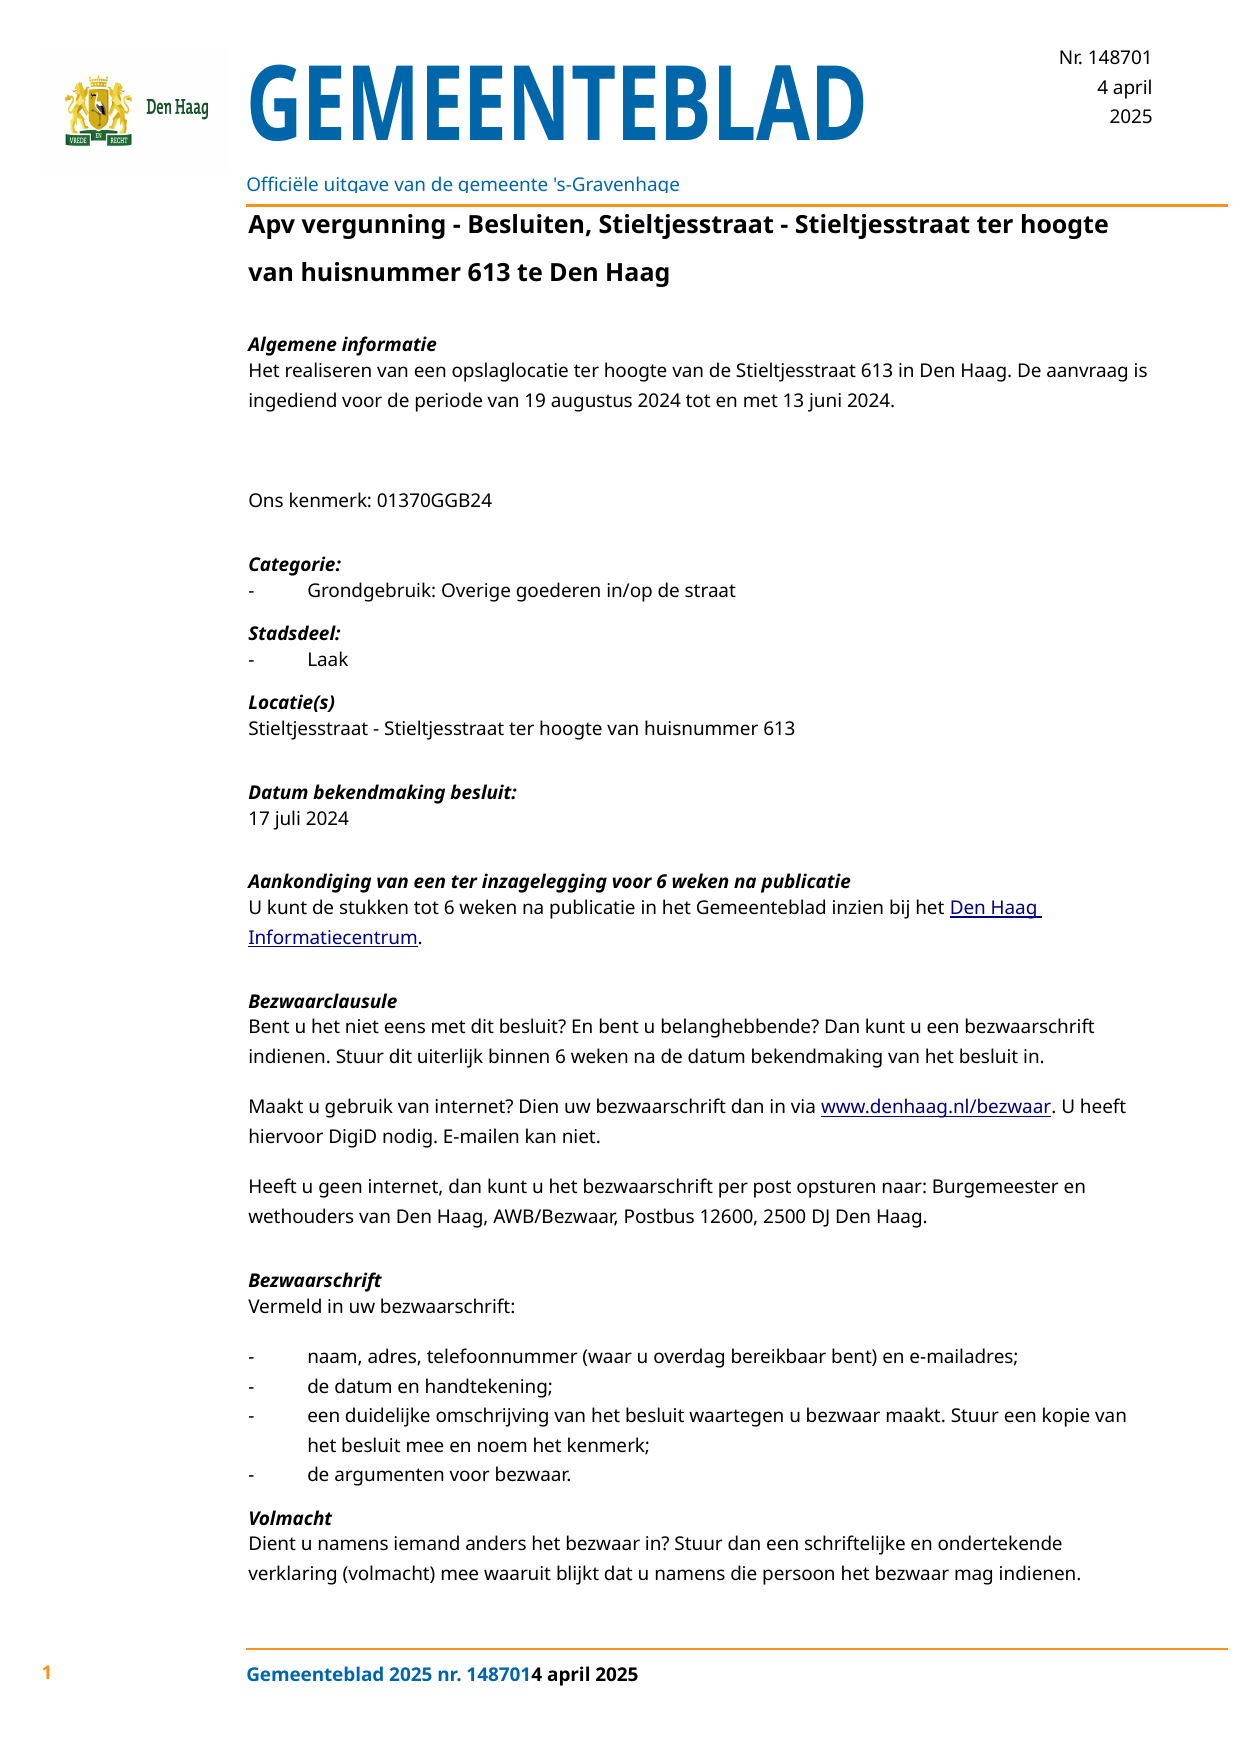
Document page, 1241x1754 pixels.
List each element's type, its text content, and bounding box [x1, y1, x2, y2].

picture [41, 47, 231, 172]
list Laak [248, 646, 1152, 672]
list Grondgebruik: Overige goederen in/op de straat [248, 577, 1152, 603]
text Bezwaarschrift [248, 1267, 1152, 1293]
text Maakt u gebruik van internet? Dien uw bezwaarschrift dan in via www.denhaag.nl/bezwaar. U heeft hiervoor DigiD nodig. E-mailen kan niet. [248, 1094, 1152, 1149]
text Ons kenmerk: 01370GGB24 [248, 488, 1152, 513]
list naam, adres, telefoonnummer (waar u overdag bereikbaar bent) en e-mailadres; [248, 1343, 1152, 1369]
text Stieltjesstraat - Stieltjesstraat ter hoogte van huisnummer 613 [248, 715, 1152, 741]
text Stadsdeel: [248, 620, 1152, 646]
text Bezwaarclausule [248, 988, 1152, 1014]
text Locatie(s) [248, 689, 1152, 715]
text Heeft u geen internet, dan kunt u het bezwaarschrift per post opsturen naar: Burgemeester en wethouders van Den Haag, AWB/Bezwaar, Postbus 12600, 2500 DJ Den Haag. [248, 1174, 1152, 1229]
text Aankondiging van een ter inzagelegging voor 6 weken na publicatie [248, 869, 1152, 894]
text Vermeld in uw bezwaarschrift: [248, 1293, 1152, 1319]
text Algemene informatie [248, 331, 1152, 357]
text Het realiseren van een opslaglocatie ter hoogte van de Stieltjesstraat 613 in Den Haag. De aanvraag is ingediend voor de periode van 19 augustus 2024 tot en met 13 juni 2024. [248, 357, 1152, 412]
list de argumenten voor bezwaar. [248, 1462, 1152, 1487]
text 17 juli 2024 [248, 805, 1152, 830]
list de datum en handtekening; [248, 1373, 1152, 1399]
text Apv vergunning - Besluiten, Stieltjesstraat - Stieltjesstraat ter hoogte van huisnummer 613 te Den Haag [248, 207, 1152, 288]
text Dient u namens iemand anders het bezwaar in? Stuur dan een schriftelijke en ondertekende verklaring (volmacht) mee waaruit blijkt dat u namens die persoon het bezwaar mag indienen. [248, 1531, 1152, 1586]
text U kunt de stukken tot 6 weken na publicatie in het Gemeenteblad inzien bij het Den Haag Informatiecentrum. [248, 894, 1152, 950]
list een duidelijke omschrijving van het besluit waartegen u bezwaar maakt. Stuur een kopie van het besluit mee en noem het kenmerk; [248, 1402, 1152, 1458]
text Datum bekendmaking besluit: [248, 779, 1152, 805]
text Bent u het niet eens met dit besluit? En bent u belanghebbende? Dan kunt u een bezwaarschrift indienen. Stuur dit uiterlijk binnen 6 weken na de datum bekendmaking van het besluit in. [248, 1014, 1152, 1069]
text Categorie: [248, 552, 1152, 577]
text Volmacht [248, 1505, 1152, 1531]
